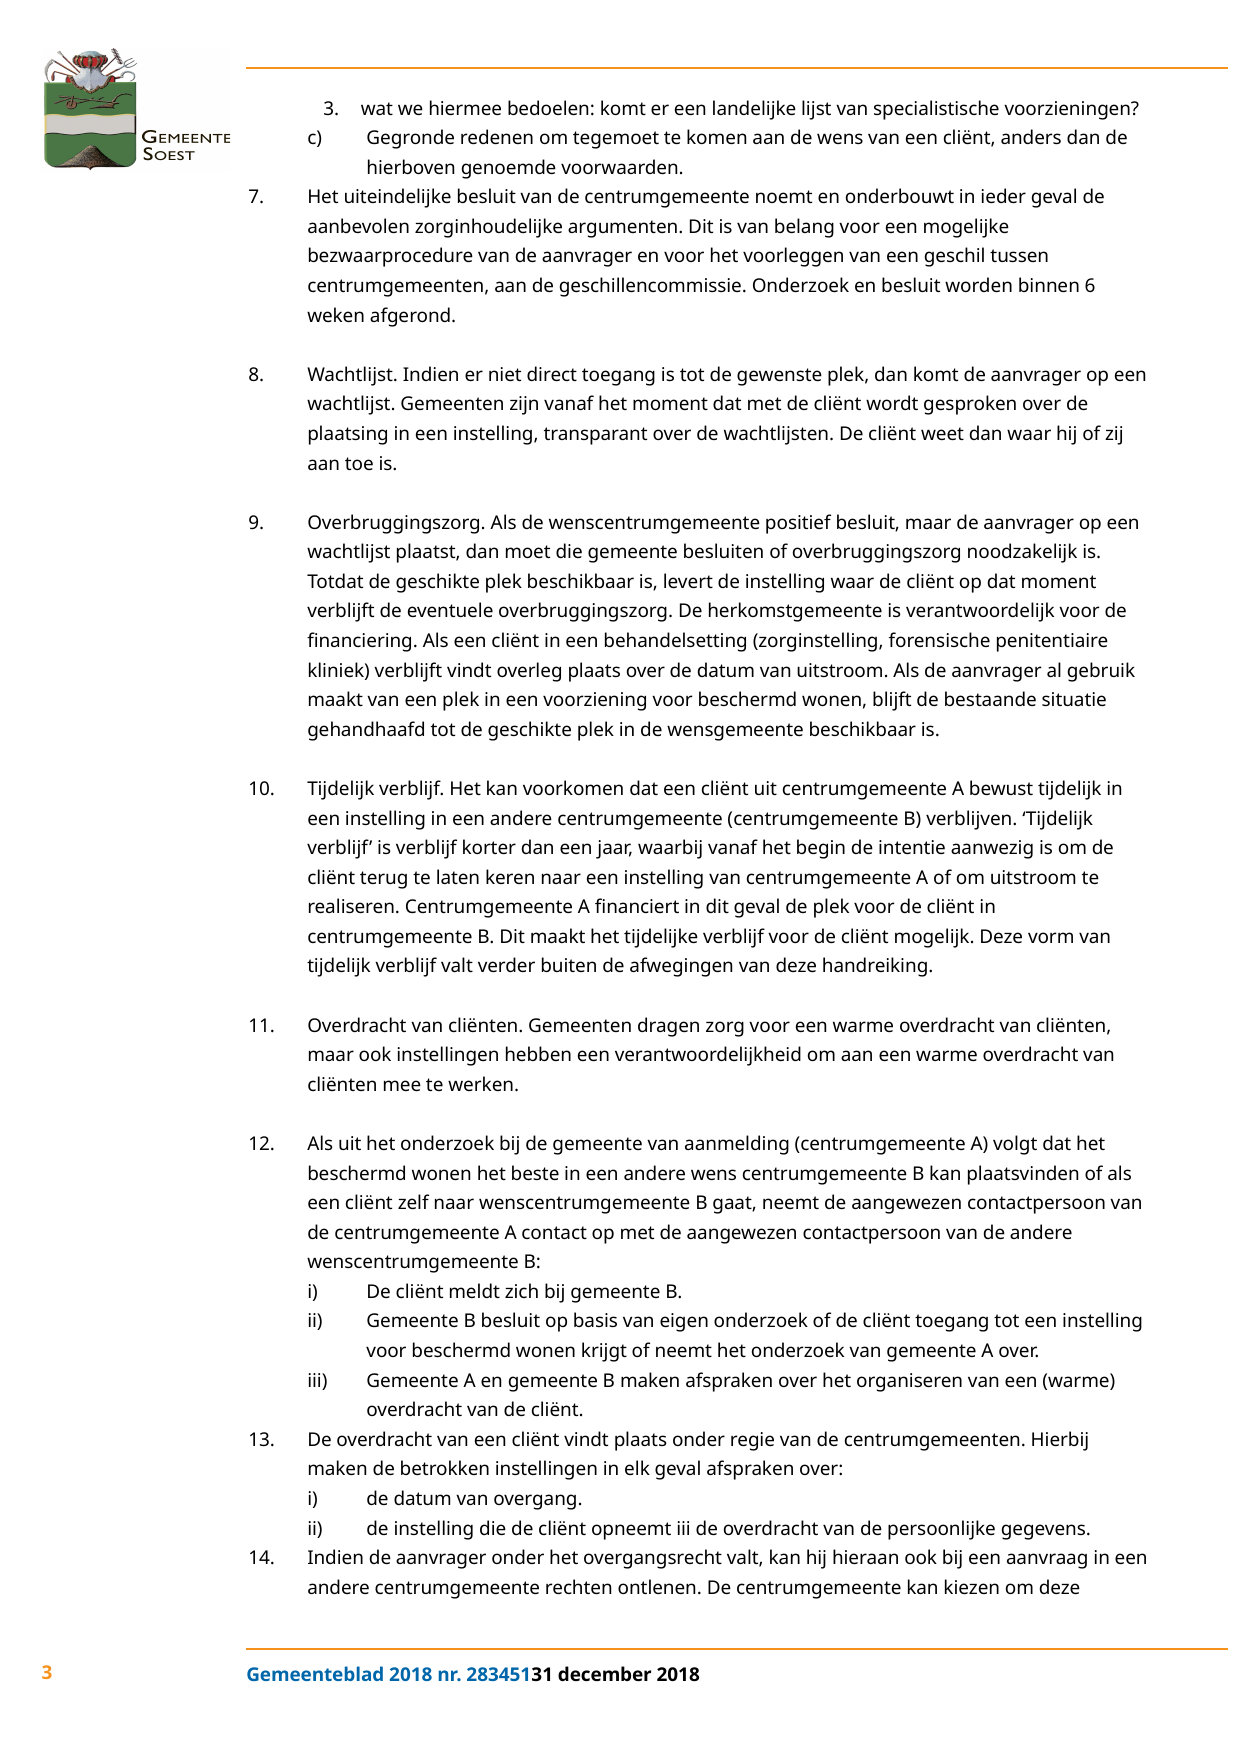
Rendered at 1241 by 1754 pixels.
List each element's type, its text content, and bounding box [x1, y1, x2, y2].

list Tijdelijk verblijf. Het kan voorkomen dat een cliënt uit centrumgemeente A bewust tijdelijk in een instelling in een andere centrumgemeente (centrumgemeente B) verblijven. ‘Tijdelijk verblijf’ is verblijf korter dan een jaar, waarbij vanaf het begin de intentie aanwezig is om de cliënt terug te laten keren naar een instelling van centrumgemeente A of om uitstroom te realiseren. Centrumgemeente A financiert in dit geval de plek voor de cliënt in centrumgemeente B. Dit maakt het tijdelijke verblijf voor de cliënt mogelijk. Deze vorm van tijdelijk verblijf valt verder buiten de afwegingen van deze handreiking. [248, 775, 1152, 978]
list Gegronde redenen om tegemoet te komen aan de wens van een cliënt, anders dan de hierboven genoemde voorwaarden. [307, 124, 1152, 180]
list Gemeente B besluit op basis van eigen onderzoek of de cliënt toegang tot een instelling voor beschermd wonen krijgt of neemt het onderzoek van gemeente A over. [307, 1308, 1152, 1363]
list wat we hiermee bedoelen: komt er een landelijke lijst van specialistische voorzieningen? [323, 95, 1152, 121]
list Overbruggingszorg. Als de wenscentrumgemeente positief besluit, maar de aanvrager op een wachtlijst plaatst, dan moet die gemeente besluiten of overbruggingszorg noodzakelijk is. Totdat de geschikte plek beschikbaar is, levert de instelling waar de cliënt op dat moment verblijft de eventuele overbruggingszorg. De herkomstgemeente is verantwoordelijk voor de financiering. Als een cliënt in een behandelsetting (zorginstelling, forensische penitentiaire kliniek) verblijft vindt overleg plaats over de datum van uitstroom. Als de aanvrager al gebruik maakt van een plek in een voorziening voor beschermd wonen, blijft de bestaande situatie gehandhaafd tot de geschikte plek in de wensgemeente beschikbaar is. [248, 509, 1152, 742]
list Overdracht van cliënten. Gemeenten dragen zorg voor een warme overdracht van cliënten, maar ook instellingen hebben een verantwoordelijkheid om aan een warme overdracht van cliënten mee te werken. [248, 1012, 1152, 1097]
list Indien de aanvrager onder het overgangsrecht valt, kan hij hieraan ook bij een aanvraag in een andere centrumgemeente rechten ontlenen. De centrumgemeente kan kiezen om deze [248, 1544, 1152, 1600]
list Als uit het onderzoek bij de gemeente van aanmelding (centrumgemeente A) volgt dat het beschermd wonen het beste in een andere wens centrumgemeente B kan plaatsvinden of als een cliënt zelf naar wenscentrumgemeente B gaat, neemt de aangewezen contactpersoon van de centrumgemeente A contact op met de aangewezen contactpersoon van de andere wenscentrumgemeente B: [248, 1130, 1152, 1274]
list de datum van overgang. [307, 1485, 1152, 1511]
list de instelling die de cliënt opneemt iii de overdracht van de persoonlijke gegevens. [307, 1515, 1152, 1541]
list Gemeente A en gemeente B maken afspraken over het organiseren van een (warme) overdracht van de cliënt. [307, 1367, 1152, 1422]
list Het uiteindelijke besluit van de centrumgemeente noemt en onderbouwt in ieder geval de aanbevolen zorginhoudelijke argumenten. Dit is van belang voor een mogelijke bezwaarprocedure van de aanvrager en voor het voorleggen van een geschil tussen centrumgemeenten, aan de geschillencommissie. Onderzoek en besluit worden binnen 6 weken afgerond. [248, 183, 1152, 328]
list Wachtlijst. Indien er niet direct toegang is tot de gewenste plek, dan komt de aanvrager op een wachtlijst. Gemeenten zijn vanaf het moment dat met de cliënt wordt gesproken over de plaatsing in een instelling, transparant over de wachtlijsten. De cliënt weet dan waar hij of zij aan toe is. [248, 361, 1152, 476]
list De overdracht van een cliënt vindt plaats onder regie van de centrumgemeenten. Hierbij maken de betrokken instellingen in elk geval afspraken over: [248, 1426, 1152, 1481]
list De cliënt meldt zich bij gemeente B. [307, 1278, 1152, 1304]
picture [41, 47, 231, 172]
